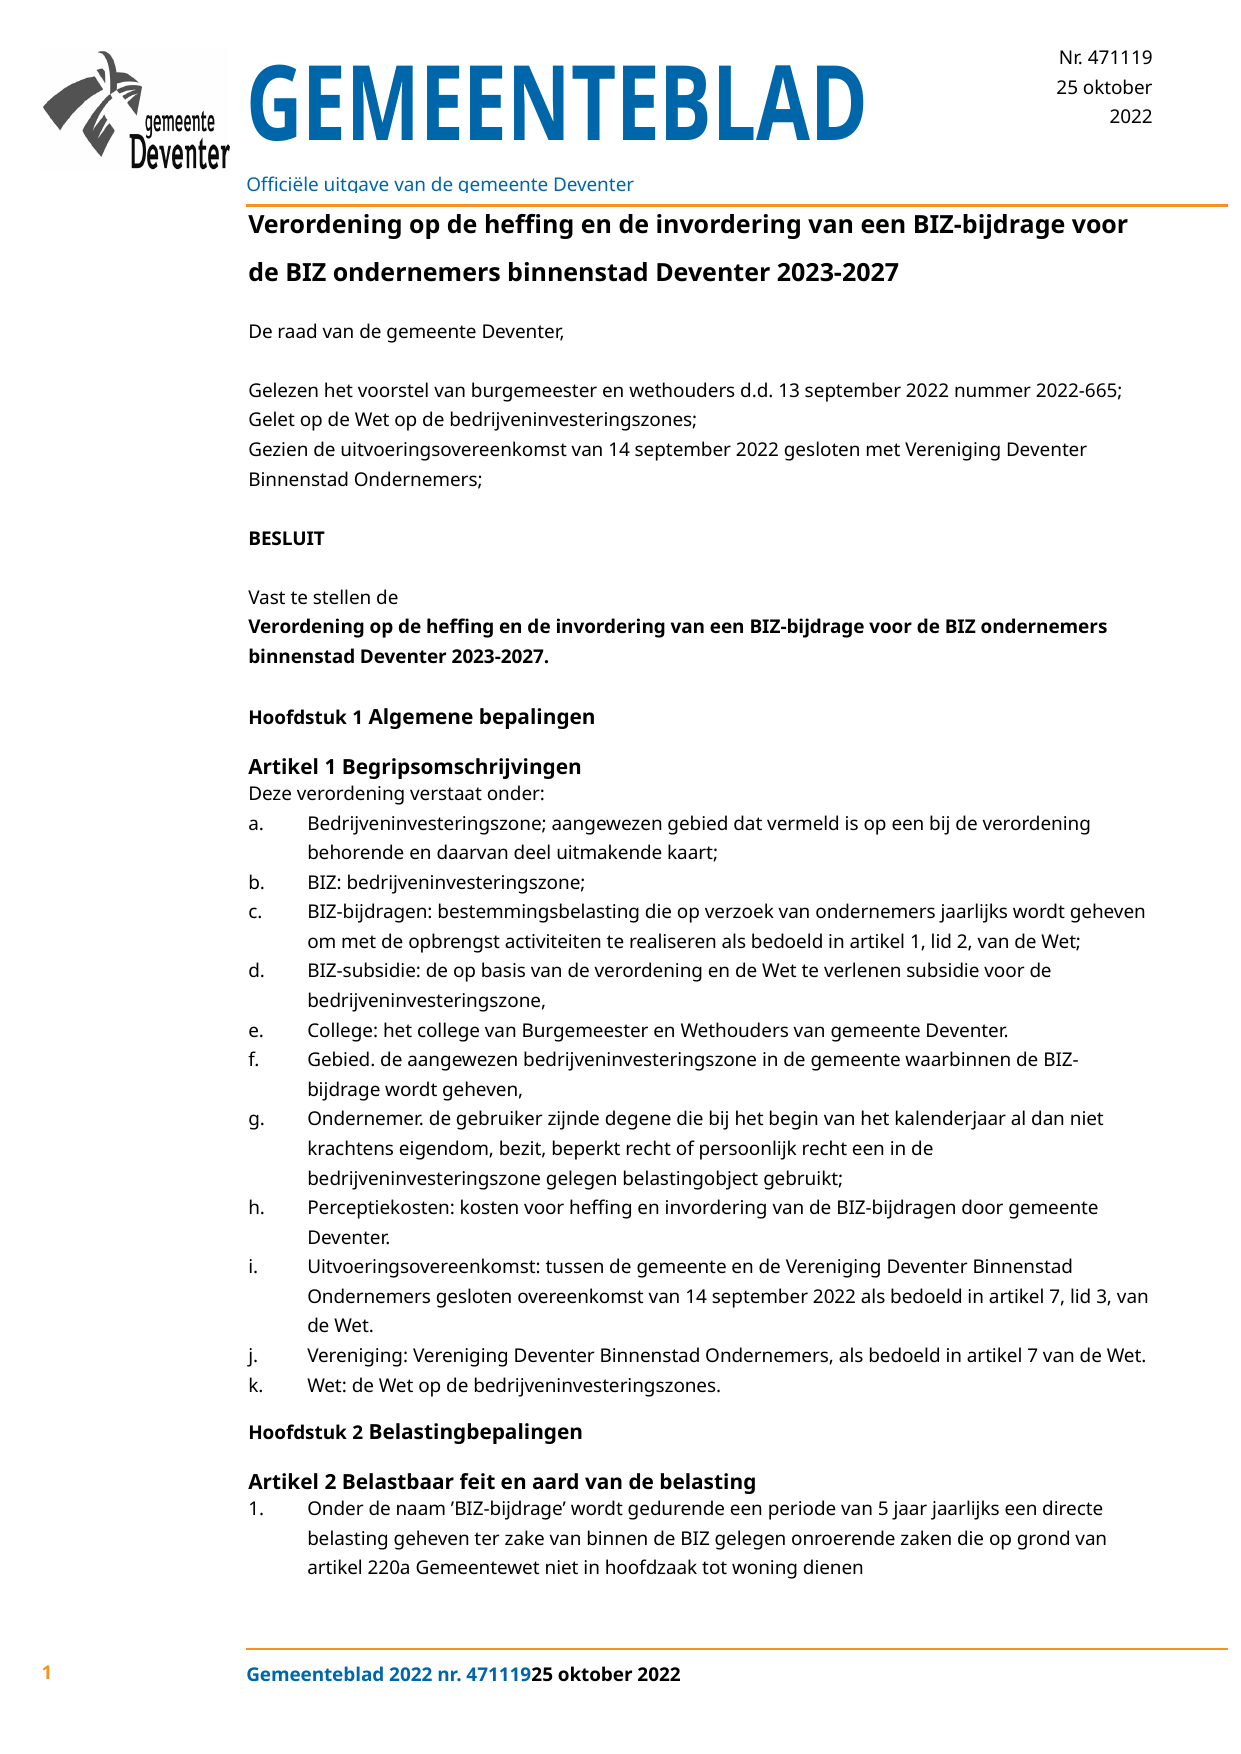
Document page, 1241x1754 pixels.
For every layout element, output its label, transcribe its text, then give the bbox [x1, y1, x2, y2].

list BIZ: bedrijveninvesteringszone; [248, 869, 1152, 895]
list Uitvoeringsovereenkomst: tussen de gemeente en de Vereniging Deventer Binnenstad Ondernemers gesloten overeenkomst van 14 september 2022 als bedoeld in artikel 7, lid 3, van de Wet. [248, 1253, 1152, 1338]
text Artikel 1 Begripsomschrijvingen [248, 752, 1152, 780]
list Ondernemer. de gebruiker zijnde degene die bij het begin van het kalenderjaar al dan niet krachtens eigendom, bezit, beperkt recht of persoonlijk recht een in de bedrijveninvesteringszone gelegen belastingobject gebruikt; [248, 1106, 1152, 1191]
text Gezien de uitvoeringsovereenkomst van 14 september 2022 gesloten met Vereniging Deventer Binnenstad Ondernemers; [248, 436, 1152, 492]
text BESLUIT [248, 525, 1152, 551]
picture [41, 47, 231, 172]
list Bedrijveninvesteringszone; aangewezen gebied dat vermeld is op een bij de verordening behorende en daarvan deel uitmakende kaart; [248, 810, 1152, 865]
list Gebied. de aangewezen bedrijveninvesteringszone in de gemeente waarbinnen de BIZ-bijdrage wordt geheven, [248, 1046, 1152, 1102]
text Hoofdstuk 2 Belastingbepalingen [248, 1417, 1152, 1446]
text Hoofdstuk 1 Algemene bepalingen [248, 702, 1152, 731]
text Gelet op de Wet op de bedrijveninvesteringszones; [248, 407, 1152, 432]
list Wet: de Wet op de bedrijveninvesteringszones. [248, 1372, 1152, 1398]
list Vereniging: Vereniging Deventer Binnenstad Ondernemers, als bedoeld in artikel 7 van de Wet. [248, 1342, 1152, 1368]
text Deze verordening verstaat onder: [248, 780, 1152, 806]
list BIZ-subsidie: de op basis van de verordening en de Wet te verlenen subsidie voor de bedrijveninvesteringszone, [248, 958, 1152, 1013]
text Vast te stellen de [248, 584, 1152, 610]
list BIZ-bijdragen: bestemmingsbelasting die op verzoek van ondernemers jaarlijks wordt geheven om met de opbrengst activiteiten te realiseren als bedoeld in artikel 1, lid 2, van de Wet; [248, 898, 1152, 954]
text Artikel 2 Belastbaar feit en aard van de belasting [248, 1467, 1152, 1495]
list Perceptiekosten: kosten voor heffing en invordering van de BIZ-bijdragen door gemeente Deventer. [248, 1194, 1152, 1250]
text Gelezen het voorstel van burgemeester en wethouders d.d. 13 september 2022 nummer 2022-665; [248, 377, 1152, 403]
text De raad van de gemeente Deventer, [248, 318, 1152, 344]
text Verordening op de heffing en de invordering van een BIZ-bijdrage voor de BIZ ondernemers binnenstad Deventer 2023-2027. [248, 614, 1152, 669]
list Onder de naam ’BIZ-bijdrage’ wordt gedurende een periode van 5 jaar jaarlijks een directe belasting geheven ter zake van binnen de BIZ gelegen onroerende zaken die op grond van artikel 220a Gemeentewet niet in hoofdzaak tot woning dienen [248, 1495, 1152, 1580]
list College: het college van Burgemeester en Wethouders van gemeente Deventer. [248, 1017, 1152, 1043]
text Verordening op de heffing en de invordering van een BIZ-bijdrage voor de BIZ ondernemers binnenstad Deventer 2023-2027 [248, 207, 1152, 288]
